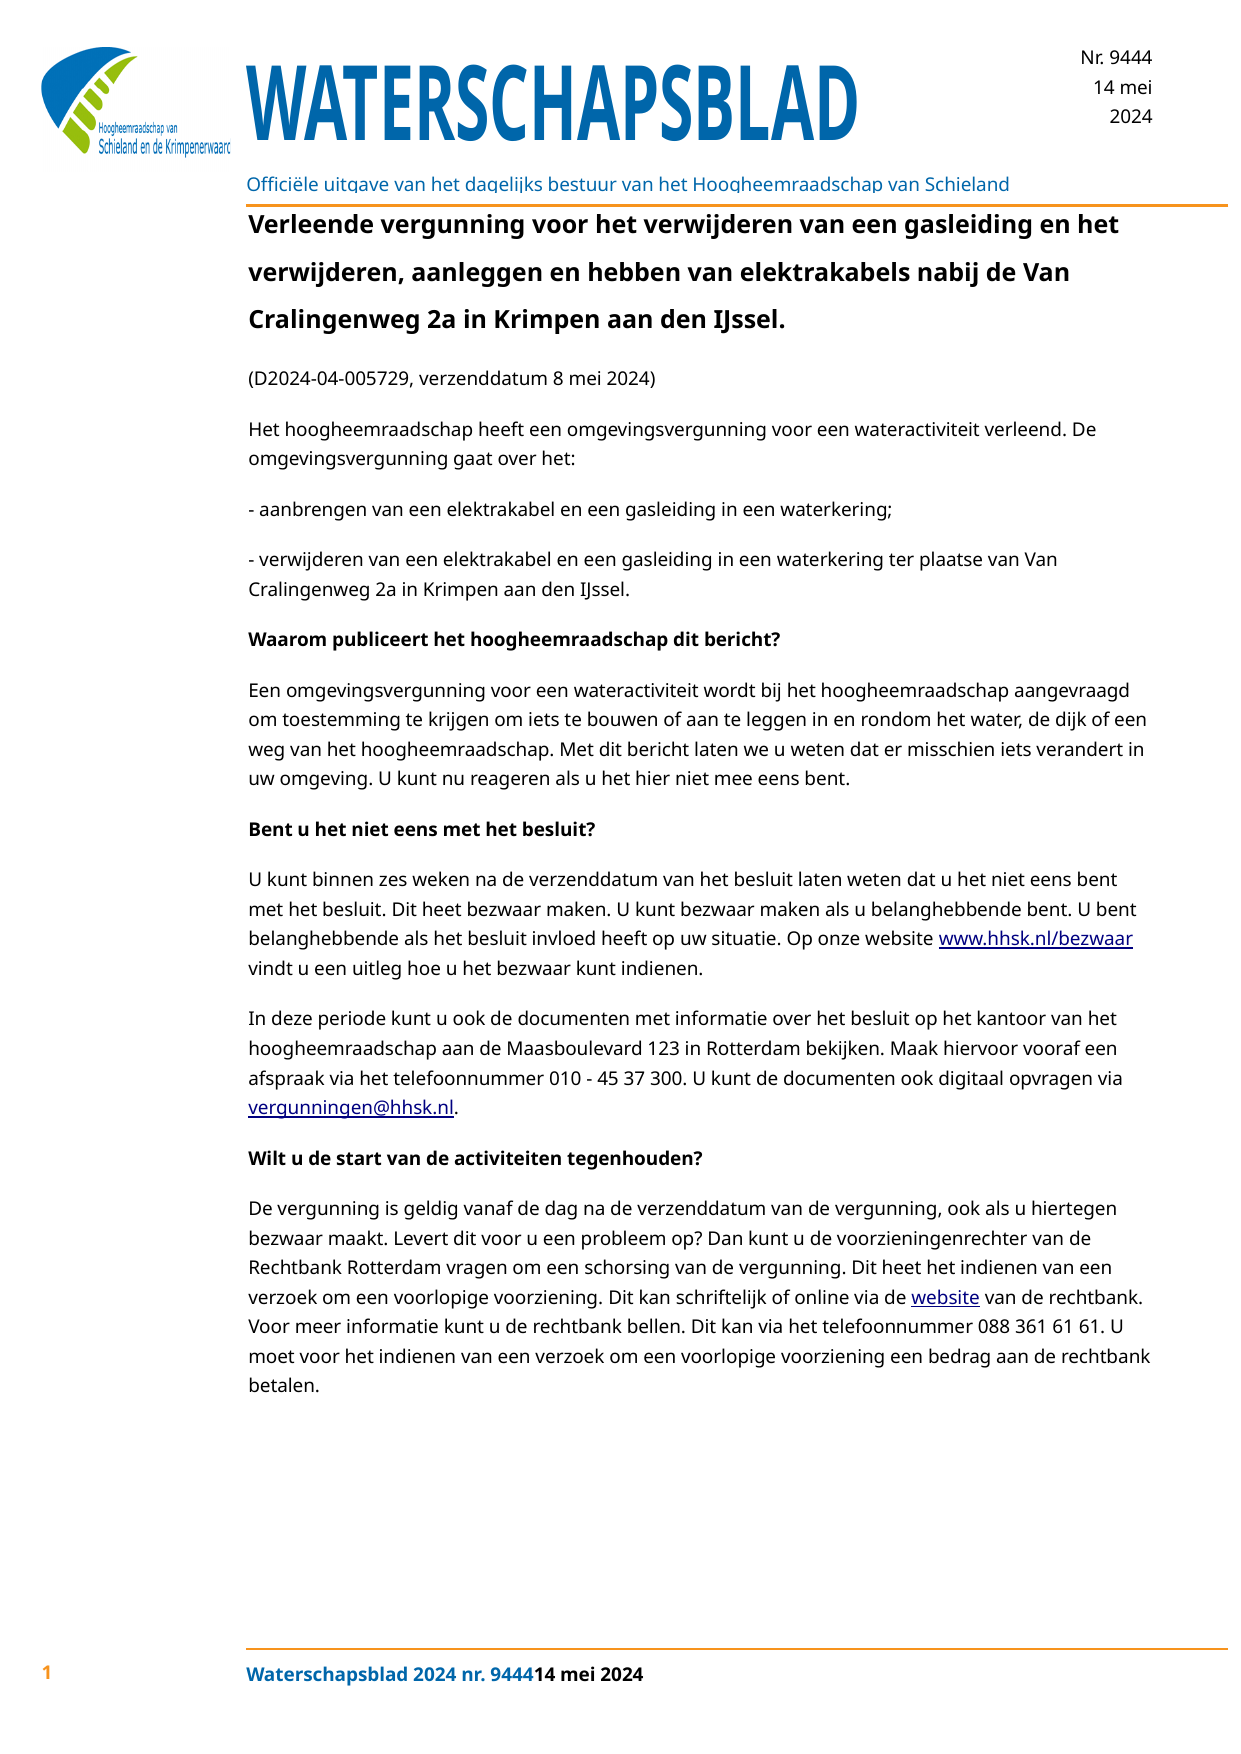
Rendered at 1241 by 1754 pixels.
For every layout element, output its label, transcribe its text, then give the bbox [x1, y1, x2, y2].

text Bent u het niet eens met het besluit? [248, 816, 1152, 842]
picture [41, 47, 231, 172]
text De vergunning is geldig vanaf de dag na de verzenddatum van de vergunning, ook als u hiertegen bezwaar maakt. Levert dit voor u een probleem op? Dan kunt u de voorzieningenrechter van de Rechtbank Rotterdam vragen om een schorsing van de vergunning. Dit heet het indienen van een verzoek om een voorlopige voorziening. Dit kan schriftelijk of online via de website van de rechtbank. Voor meer informatie kunt u de rechtbank bellen. Dit kan via het telefoonnummer 088 361 61 61. U moet voor het indienen van een verzoek om een voorlopige voorziening een bedrag aan de rechtbank betalen. [248, 1195, 1152, 1398]
text Een omgevingsvergunning voor een wateractiviteit wordt bij het hoogheemraadschap aangevraagd om toestemming te krijgen om iets te bouwen of aan te leggen in en rondom het water, de dijk of een weg van het hoogheemraadschap. Met dit bericht laten we u weten dat er misschien iets verandert in uw omgeving. U kunt nu reageren als u het hier niet mee eens bent. [248, 677, 1152, 791]
text Waarom publiceert het hoogheemraadschap dit bericht? [248, 626, 1152, 652]
text Wilt u de start van de activiteiten tegenhouden? [248, 1145, 1152, 1170]
text - aanbrengen van een elektrakabel en een gasleiding in een waterkering; [248, 496, 1152, 522]
text In deze periode kunt u ook de documenten met informatie over het besluit op het kantoor van het hoogheemraadschap aan de Maasboulevard 123 in Rotterdam bekijken. Maak hiervoor vooraf een afspraak via het telefoonnummer 010 - 45 37 300. U kunt de documenten ook digitaal opvragen via vergunningen@hhsk.nl. [248, 1006, 1152, 1120]
text (D2024-04-005729, verzenddatum 8 mei 2024) [248, 366, 1152, 391]
text - verwijderen van een elektrakabel en een gasleiding in een waterkering ter plaatse van Van Cralingenweg 2a in Krimpen aan den IJssel. [248, 546, 1152, 602]
text Verleende vergunning voor het verwijderen van een gasleiding en het verwijderen, aanleggen en hebben van elektrakabels nabij de Van Cralingenweg 2a in Krimpen aan den IJssel. [248, 207, 1152, 336]
text Het hoogheemraadschap heeft een omgevingsvergunning voor een wateractiviteit verleend. De omgevingsvergunning gaat over het: [248, 416, 1152, 471]
text U kunt binnen zes weken na de verzenddatum van het besluit laten weten dat u het niet eens bent met het besluit. Dit heet bezwaar maken. U kunt bezwaar maken als u belanghebbende bent. U bent belanghebbende als het besluit invloed heeft op uw situatie. Op onze website www.hhsk.nl/bezwaar vindt u een uitleg hoe u het bezwaar kunt indienen. [248, 866, 1152, 981]
